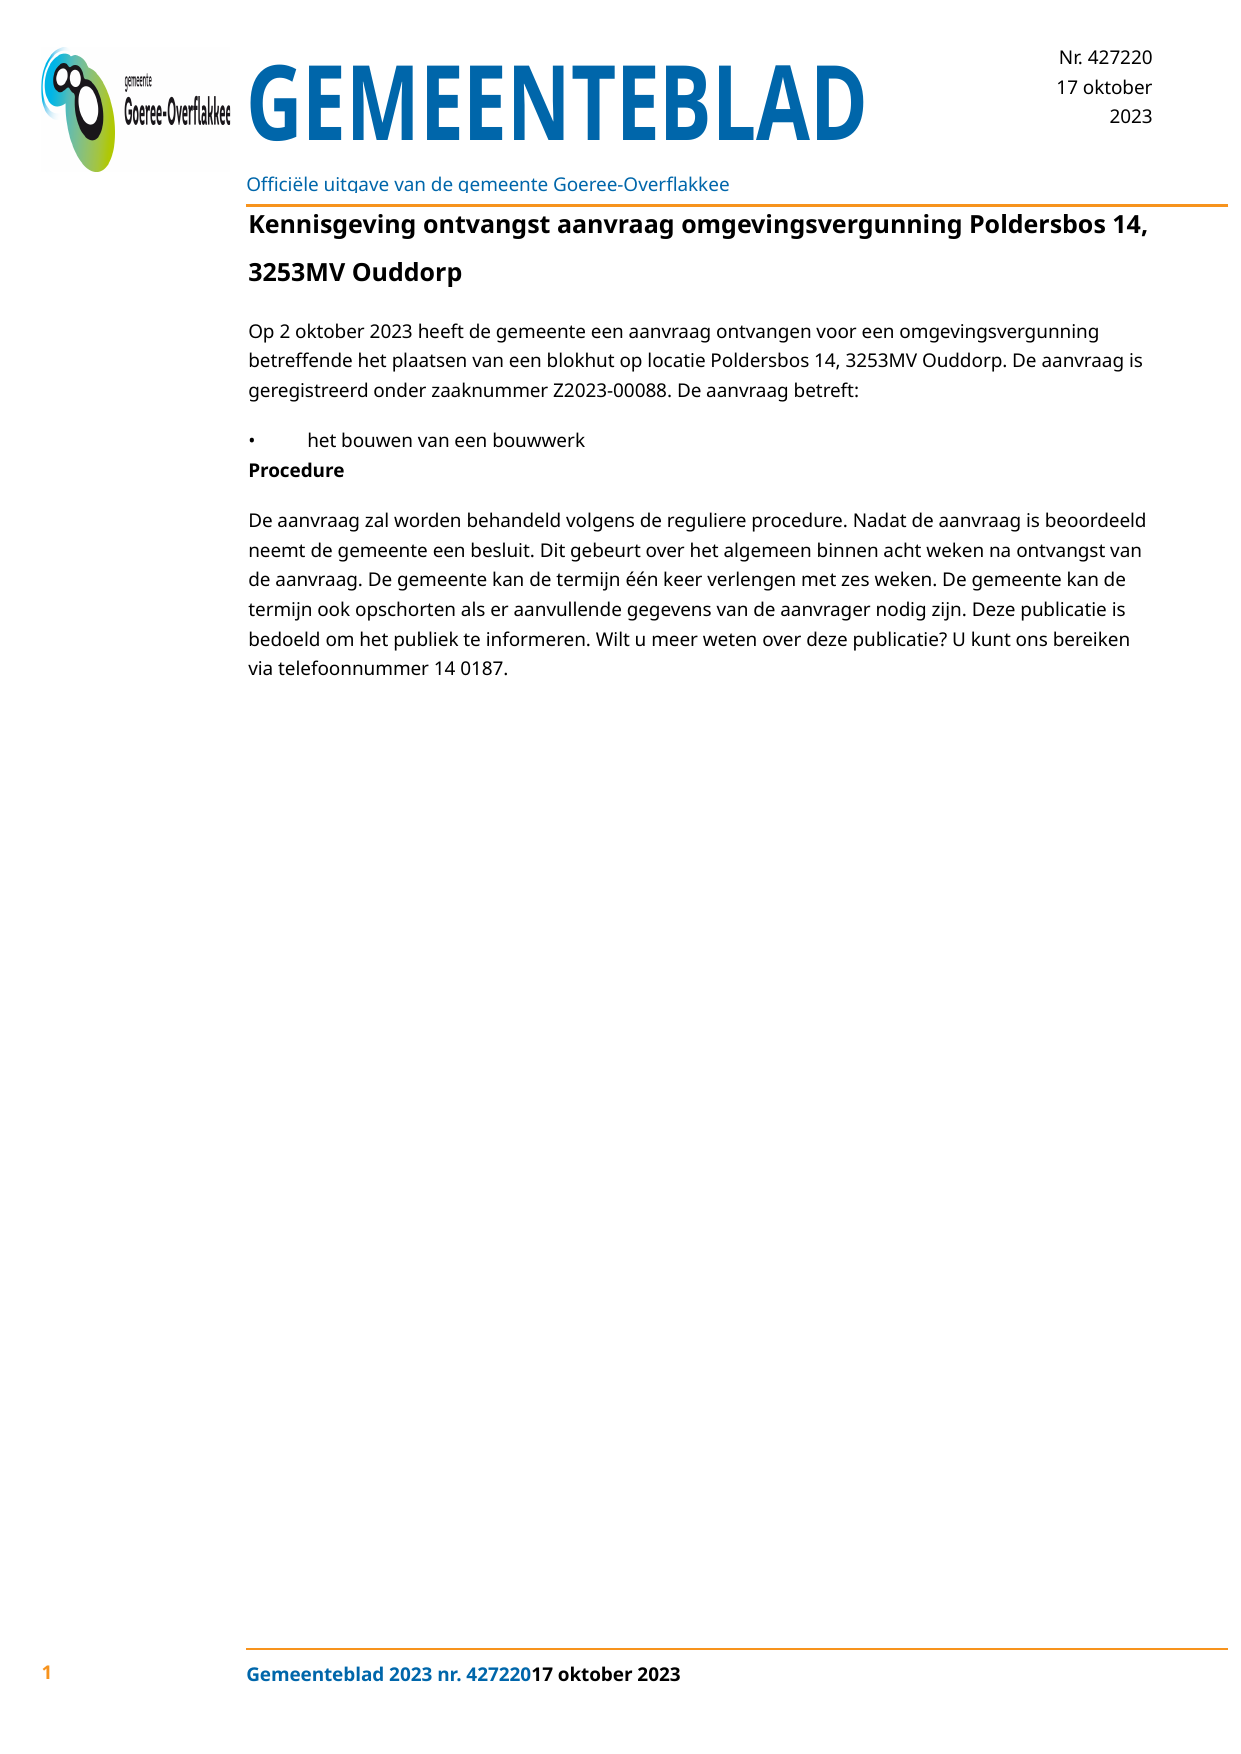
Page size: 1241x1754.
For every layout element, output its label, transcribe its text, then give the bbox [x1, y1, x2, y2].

text Kennisgeving ontvangst aanvraag omgevingsvergunning Poldersbos 14, 3253MV Ouddorp [248, 207, 1152, 288]
picture [41, 47, 231, 172]
list het bouwen van een bouwwerk [248, 427, 1152, 453]
text Op 2 oktober 2023 heeft de gemeente een aanvraag ontvangen voor een omgevingsvergunning betreffende het plaatsen van een blokhut op locatie Poldersbos 14, 3253MV Ouddorp. De aanvraag is geregistreerd onder zaaknummer Z2023-00088. De aanvraag betreft: [248, 318, 1152, 403]
text De aanvraag zal worden behandeld volgens de reguliere procedure. Nadat de aanvraag is beoordeeld neemt de gemeente een besluit. Dit gebeurt over het algemeen binnen acht weken na ontvangst van de aanvraag. De gemeente kan de termijn één keer verlengen met zes weken. De gemeente kan de termijn ook opschorten als er aanvullende gegevens van de aanvrager nodig zijn. Deze publicatie is bedoeld om het publiek te informeren. Wilt u meer weten over deze publicatie? U kunt ons bereiken via telefoonnummer 14 0187. [248, 507, 1152, 681]
text Procedure [248, 457, 1152, 483]
